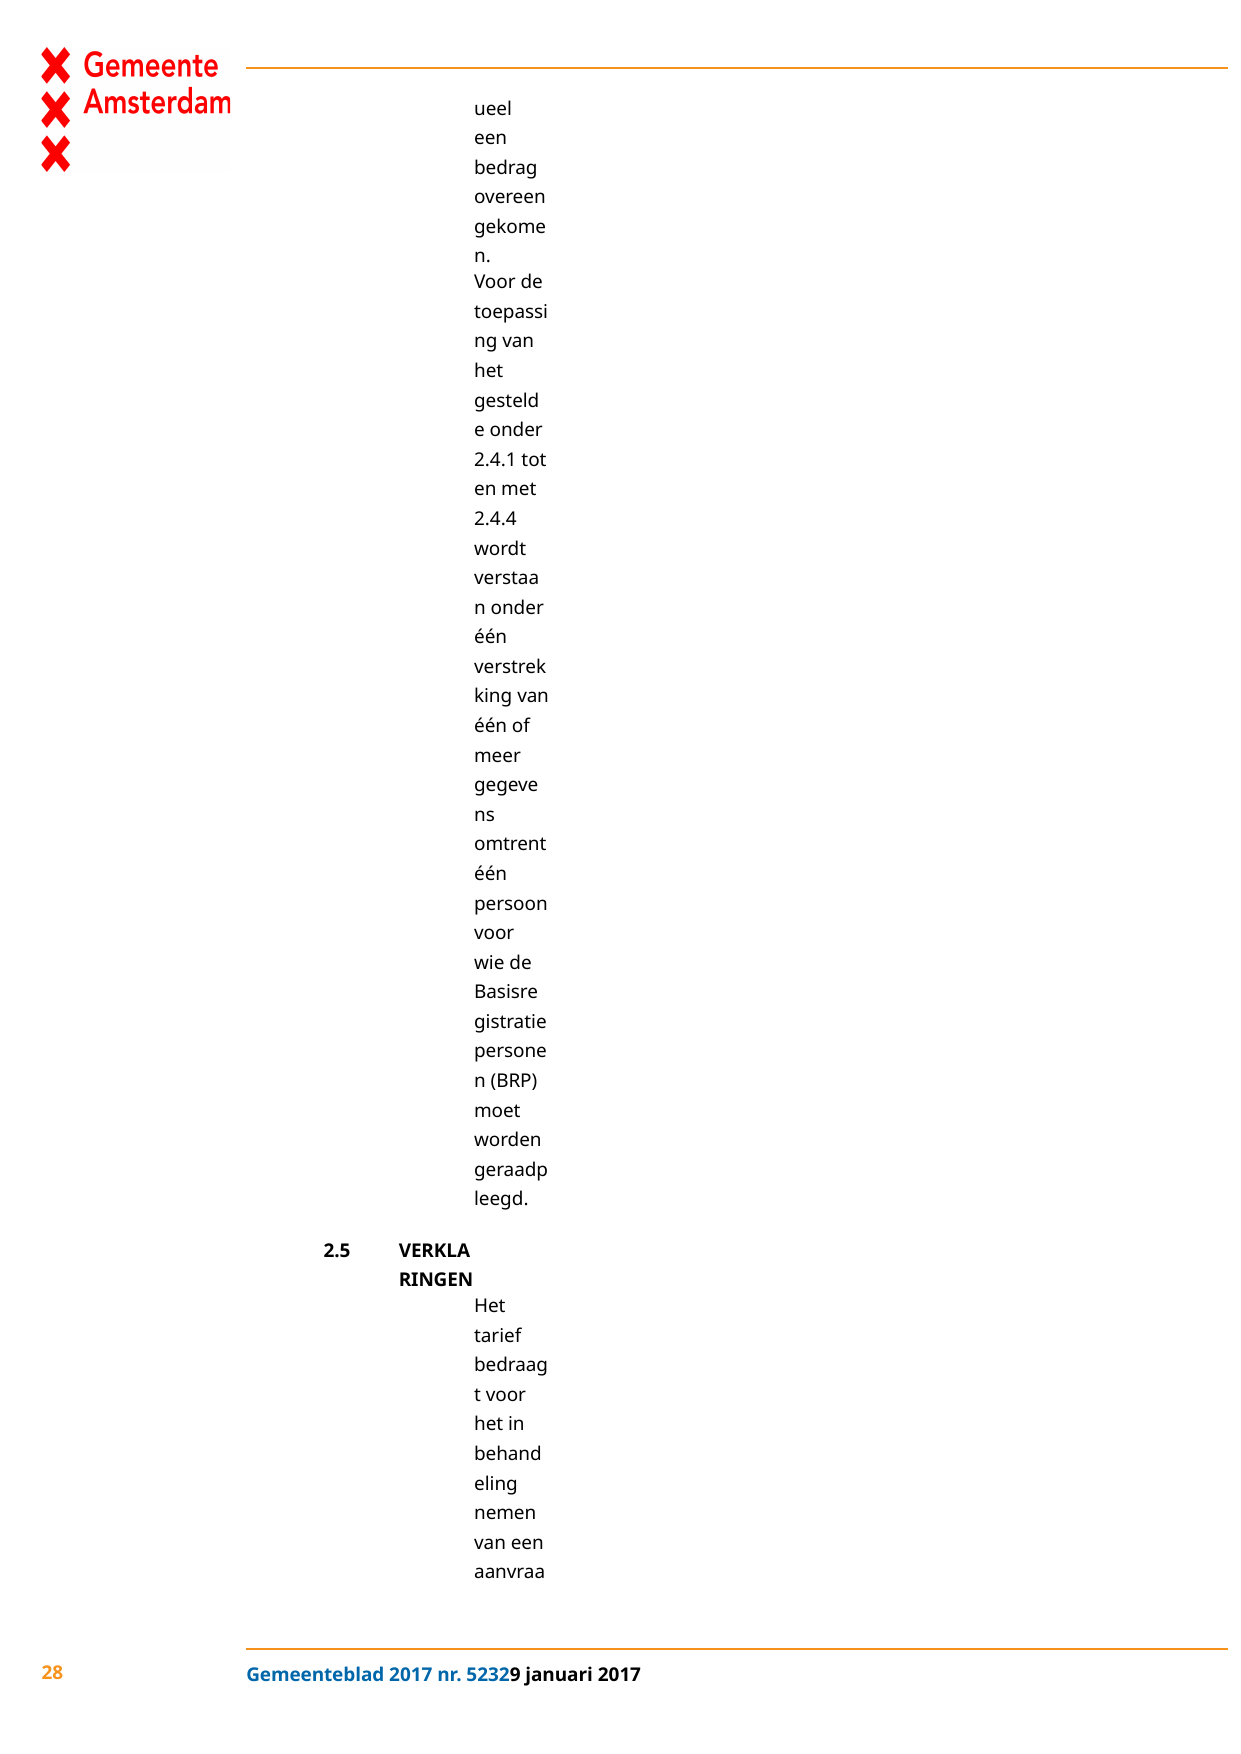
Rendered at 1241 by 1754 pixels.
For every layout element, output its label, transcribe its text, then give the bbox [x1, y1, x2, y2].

table_cell [625, 269, 700, 1211]
table_cell [775, 1237, 850, 1292]
table_cell [399, 1292, 474, 1584]
table_cell [1001, 95, 1076, 268]
table_cell [248, 1211, 323, 1237]
table_cell [323, 1211, 398, 1237]
table_cell [323, 1292, 398, 1584]
table_cell [1076, 95, 1152, 268]
table_cell [474, 1237, 549, 1292]
table_cell ueel een bedrag overeengekomen. [474, 95, 549, 268]
picture [41, 47, 231, 172]
table_cell [700, 269, 775, 1211]
table_cell [1001, 1292, 1076, 1584]
table_cell [775, 269, 850, 1211]
table_cell [625, 95, 700, 268]
table_cell [926, 269, 1001, 1211]
table_cell [399, 95, 474, 268]
table_cell [1076, 269, 1152, 1211]
table_cell [1001, 1211, 1076, 1237]
table_cell 2.5 [323, 1237, 398, 1292]
table_cell [775, 1292, 850, 1584]
table_cell [700, 95, 775, 268]
table_cell [1001, 1237, 1076, 1292]
table_cell Het tarief bedraagt voor het in behandeling nemen van een aanvraa [474, 1292, 549, 1584]
table_cell [323, 95, 398, 268]
table_cell [1076, 1292, 1152, 1584]
table_cell [850, 1237, 926, 1292]
table_cell [775, 1211, 850, 1237]
table_cell [399, 1211, 474, 1237]
table_cell [625, 1292, 700, 1584]
table_cell [248, 269, 323, 1211]
table_cell [248, 1292, 323, 1584]
table_cell [926, 1237, 1001, 1292]
table_cell [850, 95, 926, 268]
table_cell [248, 95, 323, 268]
table_cell [625, 1237, 700, 1292]
table_cell [926, 95, 1001, 268]
table_cell [1076, 1237, 1152, 1292]
table_cell [549, 1237, 624, 1292]
table_cell [700, 1237, 775, 1292]
table_cell [323, 269, 398, 1211]
table_cell [850, 1292, 926, 1584]
table_cell [1001, 269, 1076, 1211]
table_cell [850, 269, 926, 1211]
table_cell [850, 1211, 926, 1237]
table_cell [926, 1211, 1001, 1237]
table_cell [700, 1292, 775, 1584]
table_cell [625, 1211, 700, 1237]
table_cell Voor de toepassing van het gestelde onder 2.4.1 tot en met 2.4.4 wordt verstaan onder één verstrekking van één of meer gegevens omtrent één persoon voor wie de Basisregistratie personen (BRP) moet worden geraadpleegd. [474, 269, 549, 1211]
table_cell [549, 95, 624, 268]
table_cell [549, 1211, 624, 1237]
table_cell [775, 95, 850, 268]
table_cell [549, 1292, 624, 1584]
table_cell VERKLARINGEN [399, 1237, 474, 1292]
table_cell [1076, 1211, 1152, 1237]
table_cell [474, 1211, 549, 1237]
table_cell [549, 269, 624, 1211]
table_cell [399, 269, 474, 1211]
table_cell [926, 1292, 1001, 1584]
table_cell [248, 1237, 323, 1292]
table_cell [700, 1211, 775, 1237]
